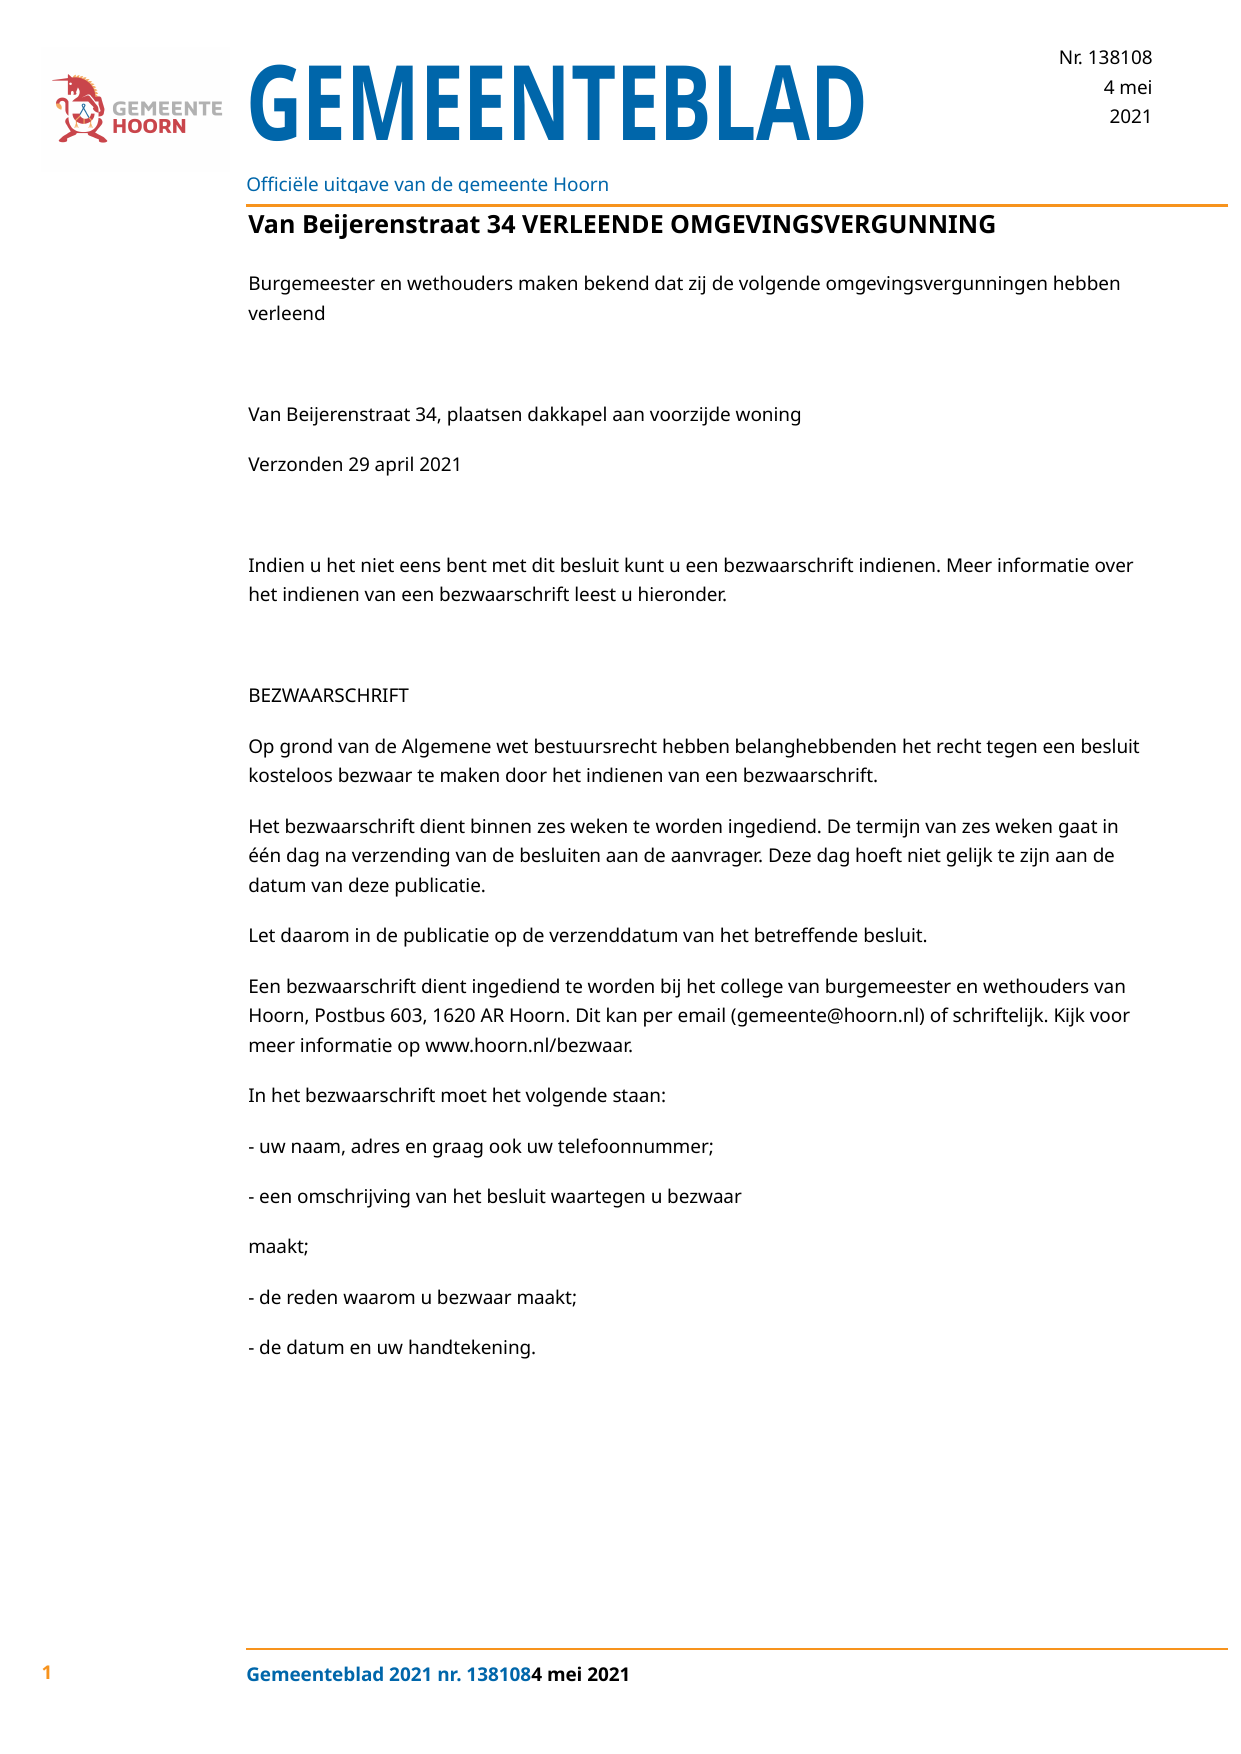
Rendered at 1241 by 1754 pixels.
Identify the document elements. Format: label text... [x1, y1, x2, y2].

text Een bezwaarschrift dient ingediend te worden bij het college van burgemeester en wethouders van Hoorn, Postbus 603, 1620 AR Hoorn. Dit kan per email (gemeente@hoorn.nl) of schriftelijk. Kijk voor meer informatie op www.hoorn.nl/bezwaar. [248, 973, 1152, 1058]
text Op grond van de Algemene wet bestuursrecht hebben belanghebbenden het recht tegen een besluit kosteloos bezwaar te maken door het indienen van een bezwaarschrift. [248, 733, 1152, 788]
text - een omschrijving van het besluit waartegen u bezwaar [248, 1183, 1152, 1209]
text Van Beijerenstraat 34 VERLEENDE OMGEVINGSVERGUNNING [248, 207, 1152, 241]
picture [41, 47, 231, 172]
text Verzonden 29 april 2021 [248, 451, 1152, 477]
text - de reden waarom u bezwaar maakt; [248, 1284, 1152, 1310]
text Van Beijerenstraat 34, plaatsen dakkapel aan voorzijde woning [248, 401, 1152, 426]
text Het bezwaarschrift dient binnen zes weken te worden ingediend. De termijn van zes weken gaat in één dag na verzending van de besluiten aan de aanvrager. Deze dag hoeft niet gelijk te zijn aan de datum van deze publicatie. [248, 813, 1152, 898]
text Indien u het niet eens bent met dit besluit kunt u een bezwaarschrift indienen. Meer informatie over het indienen van een bezwaarschrift leest u hieronder. [248, 552, 1152, 607]
text maakt; [248, 1234, 1152, 1259]
text - uw naam, adres en graag ook uw telefoonnummer; [248, 1133, 1152, 1158]
text In het bezwaarschrift moet het volgende staan: [248, 1082, 1152, 1108]
text Burgemeester en wethouders maken bekend dat zij de volgende omgevingsvergunningen hebben verleend [248, 270, 1152, 326]
text Let daarom in de publicatie op de verzenddatum van het betreffende besluit. [248, 922, 1152, 948]
text - de datum en uw handtekening. [248, 1334, 1152, 1360]
text BEZWAARSCHRIFT [248, 682, 1152, 708]
